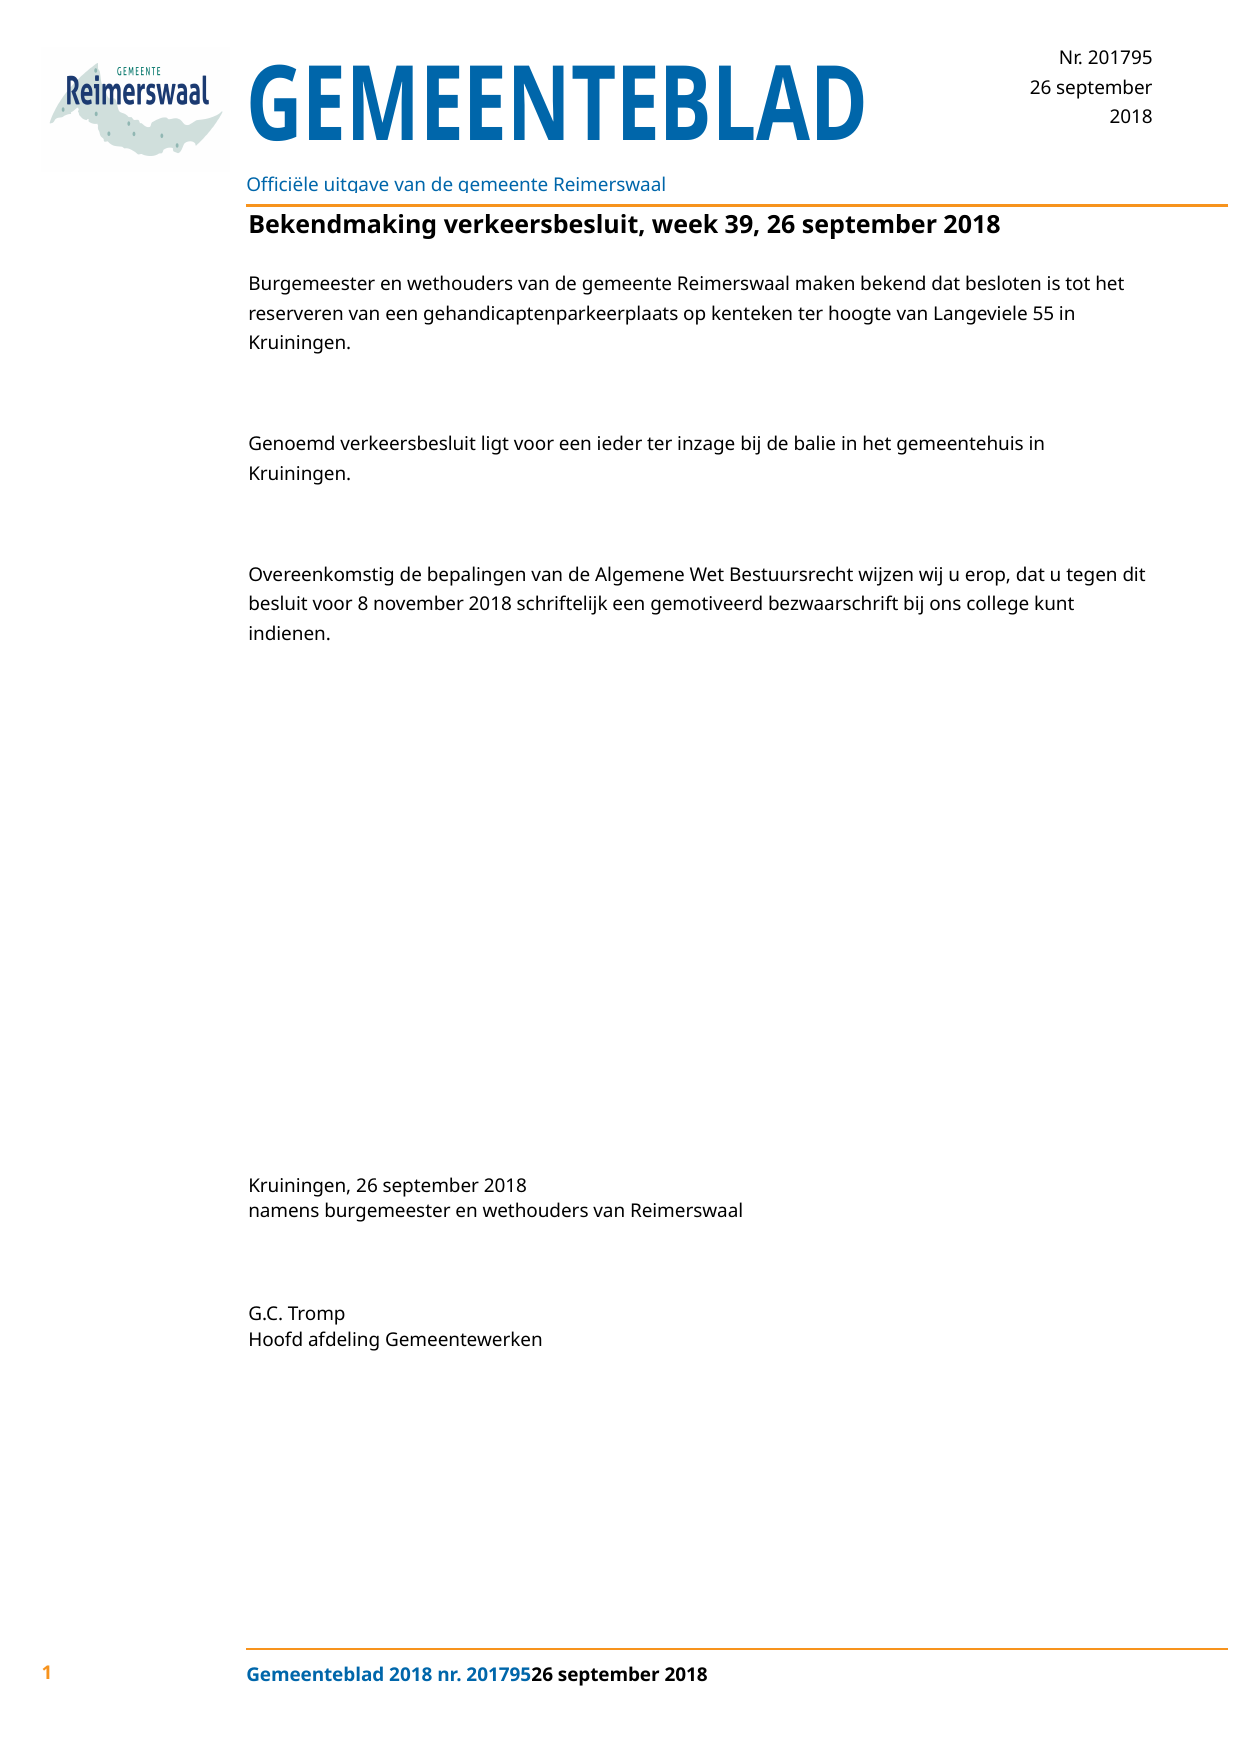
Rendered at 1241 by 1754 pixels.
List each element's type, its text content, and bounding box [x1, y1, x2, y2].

text G.C. Tromp [248, 1301, 1152, 1326]
text Burgemeester en wethouders van de gemeente Reimerswaal maken bekend dat besloten is tot het reserveren van een gehandicaptenparkeerplaats op kenteken ter hoogte van Langeviele 55 in Kruiningen. [248, 270, 1152, 355]
picture [41, 47, 231, 172]
text Genoemd verkeersbesluit ligt voor een ieder ter inzage bij de balie in het gemeentehuis in Kruiningen. [248, 430, 1152, 486]
text Kruiningen, 26 september 2018 [248, 1172, 1152, 1198]
text Bekendmaking verkeersbesluit, week 39, 26 september 2018 [248, 207, 1152, 241]
text Overeenkomstig de bepalingen van de Algemene Wet Bestuursrecht wijzen wij u erop, dat u tegen dit besluit voor 8 november 2018 schriftelijk een gemotiveerd bezwaarschrift bij ons college kunt indienen. [248, 561, 1152, 646]
text namens burgemeester en wethouders van Reimerswaal [248, 1198, 1152, 1223]
text Hoofd afdeling Gemeentewerken [248, 1326, 1152, 1352]
